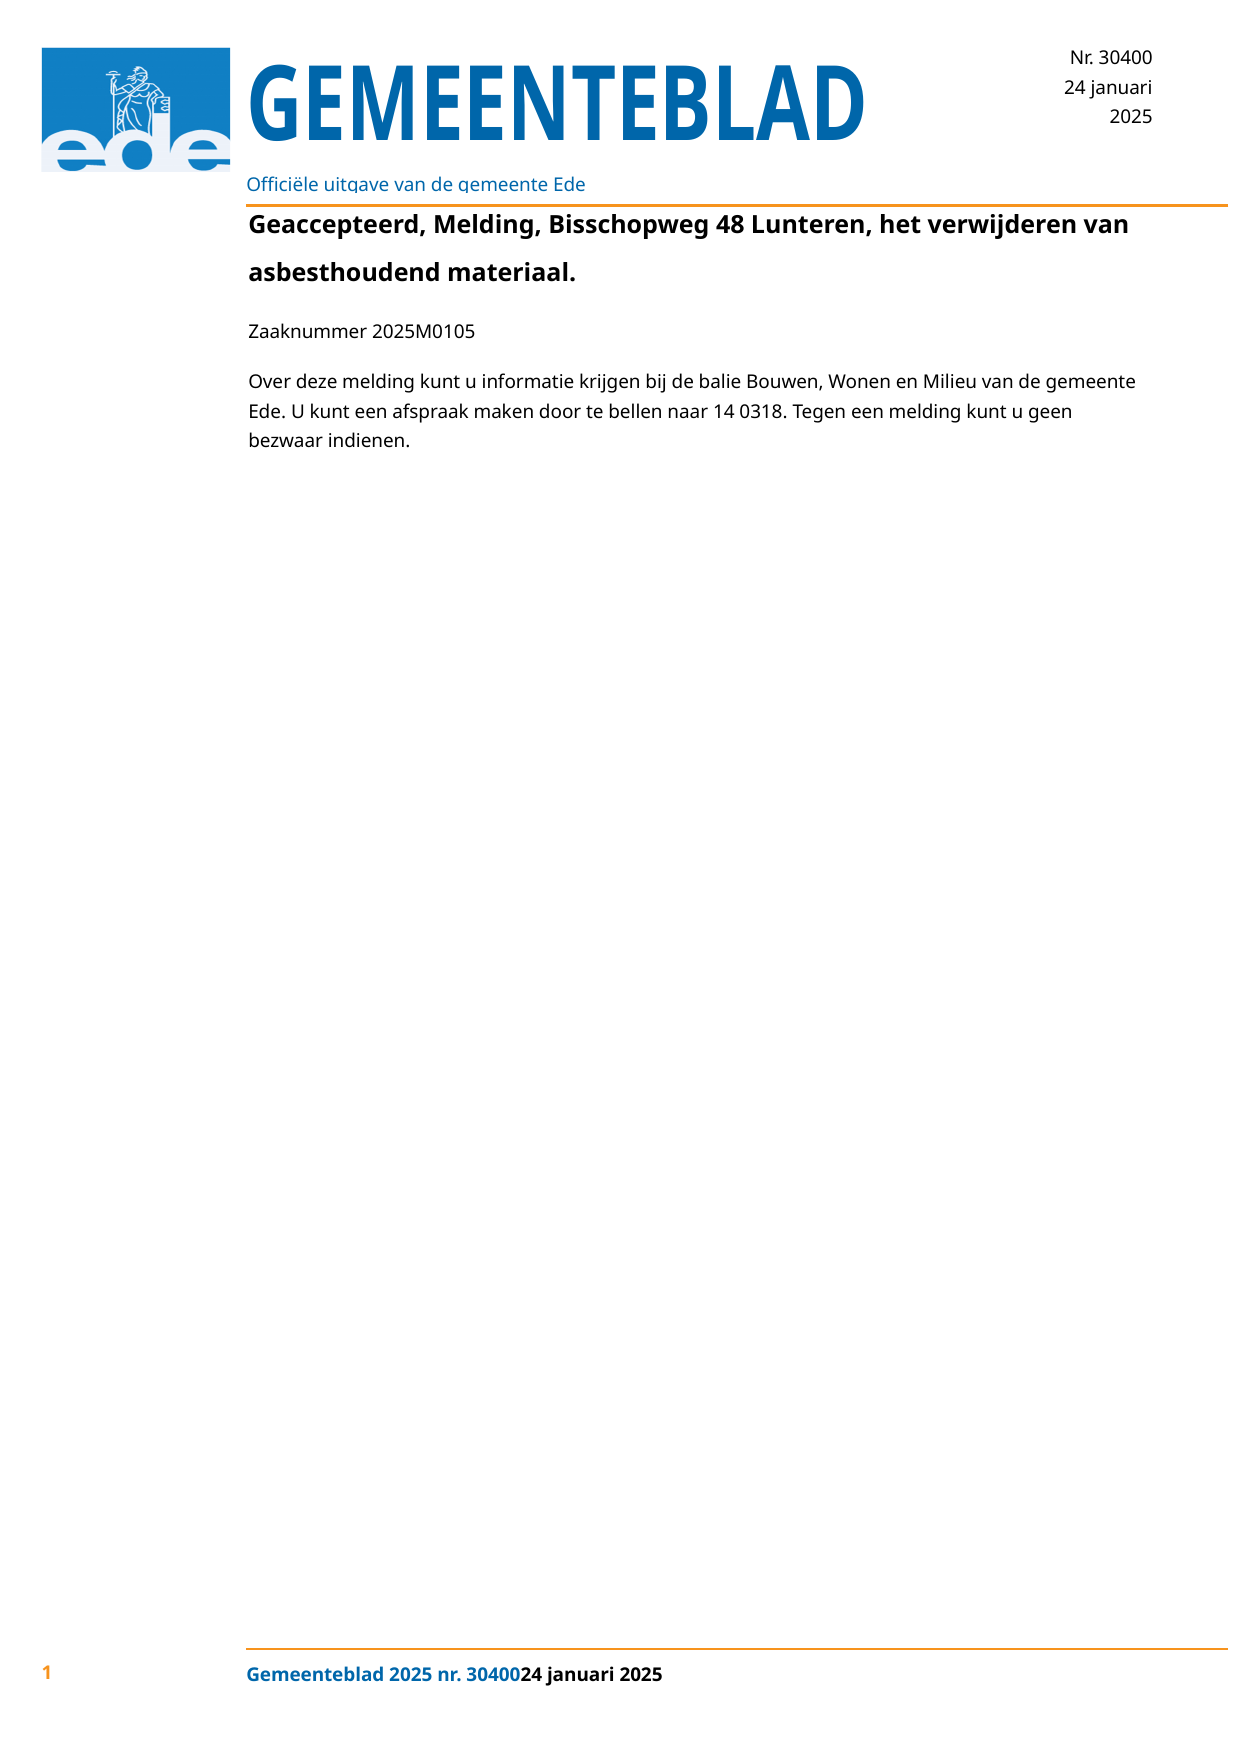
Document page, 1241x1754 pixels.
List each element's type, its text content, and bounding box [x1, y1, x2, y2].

text Zaaknummer 2025M0105 [248, 318, 1152, 344]
picture [41, 47, 231, 172]
text Geaccepteerd, Melding, Bisschopweg 48 Lunteren, het verwijderen van asbesthoudend materiaal. [248, 207, 1152, 288]
text Over deze melding kunt u informatie krijgen bij de balie Bouwen, Wonen en Milieu van de gemeente Ede. U kunt een afspraak maken door te bellen naar 14 0318. Tegen een melding kunt u geen bezwaar indienen. [248, 368, 1152, 453]
